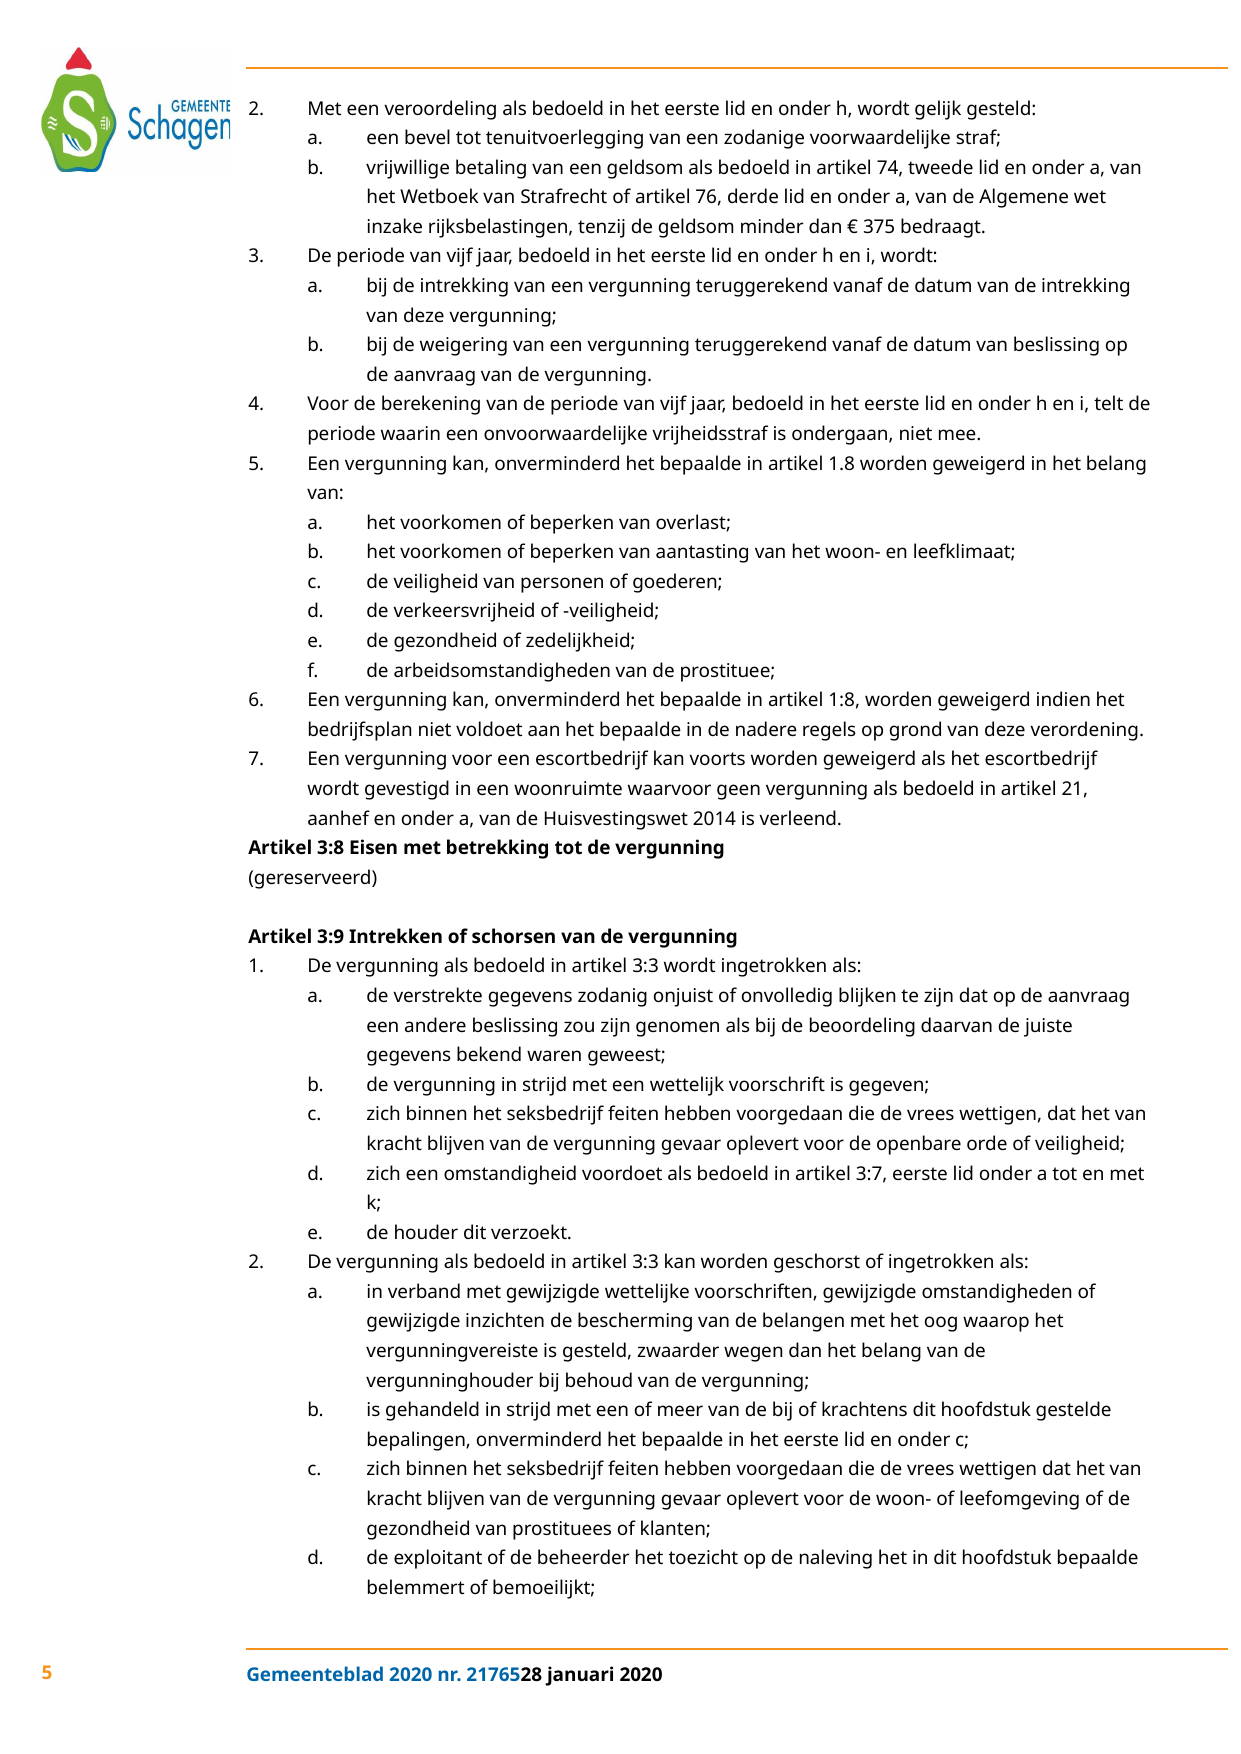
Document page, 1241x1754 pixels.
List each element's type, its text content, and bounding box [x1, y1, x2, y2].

list zich binnen het seksbedrijf feiten hebben voorgedaan die de vrees wettigen dat het van kracht blijven van de vergunning gevaar oplevert voor de woon- of leefomgeving of de gezondheid van prostituees of klanten; [307, 1456, 1152, 1541]
list Voor de berekening van de periode van vijf jaar, bedoeld in het eerste lid en onder h en i, telt de periode waarin een onvoorwaardelijke vrijheidsstraf is ondergaan, niet mee. [248, 391, 1152, 446]
list het voorkomen of beperken van overlast; [307, 509, 1152, 535]
list de gezondheid of zedelijkheid; [307, 627, 1152, 653]
list de verstrekte gegevens zodanig onjuist of onvolledig blijken te zijn dat op de aanvraag een andere beslissing zou zijn genomen als bij de beoordeling daarvan de juiste gegevens bekend waren geweest; [307, 982, 1152, 1067]
list Een vergunning voor een escortbedrijf kan voorts worden geweigerd als het escortbedrijf wordt gevestigd in een woonruimte waarvoor geen vergunning als bedoeld in artikel 21, aanhef en onder a, van de Huisvestingswet 2014 is verleend. [248, 746, 1152, 831]
list de vergunning in strijd met een wettelijk voorschrift is gegeven; [307, 1071, 1152, 1097]
list De periode van vijf jaar, bedoeld in het eerste lid en onder h en i, wordt: [248, 243, 1152, 268]
list zich binnen het seksbedrijf feiten hebben voorgedaan die de vrees wettigen, dat het van kracht blijven van de vergunning gevaar oplevert voor de openbare orde of veiligheid; [307, 1101, 1152, 1156]
list de houder dit verzoekt. [307, 1219, 1152, 1245]
list de verkeersvrijheid of -veiligheid; [307, 598, 1152, 623]
list Een vergunning kan, onverminderd het bepaalde in artikel 1.8 worden geweigerd in het belang van: [248, 450, 1152, 505]
text Artikel 3:8 Eisen met betrekking tot de vergunning [248, 834, 1152, 860]
list in verband met gewijzigde wettelijke voorschriften, gewijzigde omstandigheden of gewijzigde inzichten de bescherming van de belangen met het oog waarop het vergunningvereiste is gesteld, zwaarder wegen dan het belang van de vergunninghouder bij behoud van de vergunning; [307, 1278, 1152, 1393]
list de arbeidsomstandigheden van de prostituee; [307, 657, 1152, 683]
list zich een omstandigheid voordoet als bedoeld in artikel 3:7, eerste lid onder a tot en met k; [307, 1160, 1152, 1215]
list Met een veroordeling als bedoeld in het eerste lid en onder h, wordt gelijk gesteld: [248, 95, 1152, 121]
picture [41, 47, 231, 172]
list bij de intrekking van een vergunning teruggerekend vanaf de datum van de intrekking van deze vergunning; [307, 272, 1152, 328]
list is gehandeld in strijd met een of meer van de bij of krachtens dit hoofdstuk gestelde bepalingen, onverminderd het bepaalde in het eerste lid en onder c; [307, 1396, 1152, 1452]
list De vergunning als bedoeld in artikel 3:3 kan worden geschorst of ingetrokken als: [248, 1248, 1152, 1274]
list een bevel tot tenuitvoerlegging van een zodanige voorwaardelijke straf; [307, 124, 1152, 150]
list het voorkomen of beperken van aantasting van het woon- en leefklimaat; [307, 538, 1152, 564]
list de veiligheid van personen of goederen; [307, 568, 1152, 594]
text Artikel 3:9 Intrekken of schorsen van de vergunning [248, 923, 1152, 949]
list Een vergunning kan, onverminderd het bepaalde in artikel 1:8, worden geweigerd indien het bedrijfsplan niet voldoet aan het bepaalde in de nadere regels op grond van deze verordening. [248, 686, 1152, 742]
text (gereserveerd) [248, 864, 1152, 890]
list vrijwillige betaling van een geldsom als bedoeld in artikel 74, tweede lid en onder a, van het Wetboek van Strafrecht of artikel 76, derde lid en onder a, van de Algemene wet inzake rijksbelastingen, tenzij de geldsom minder dan € 375 bedraagt. [307, 154, 1152, 239]
list De vergunning als bedoeld in artikel 3:3 wordt ingetrokken als: [248, 953, 1152, 978]
list de exploitant of de beheerder het toezicht op de naleving het in dit hoofdstuk bepaalde belemmert of bemoeilijkt; [307, 1544, 1152, 1600]
list bij de weigering van een vergunning teruggerekend vanaf de datum van beslissing op de aanvraag van de vergunning. [307, 331, 1152, 387]
